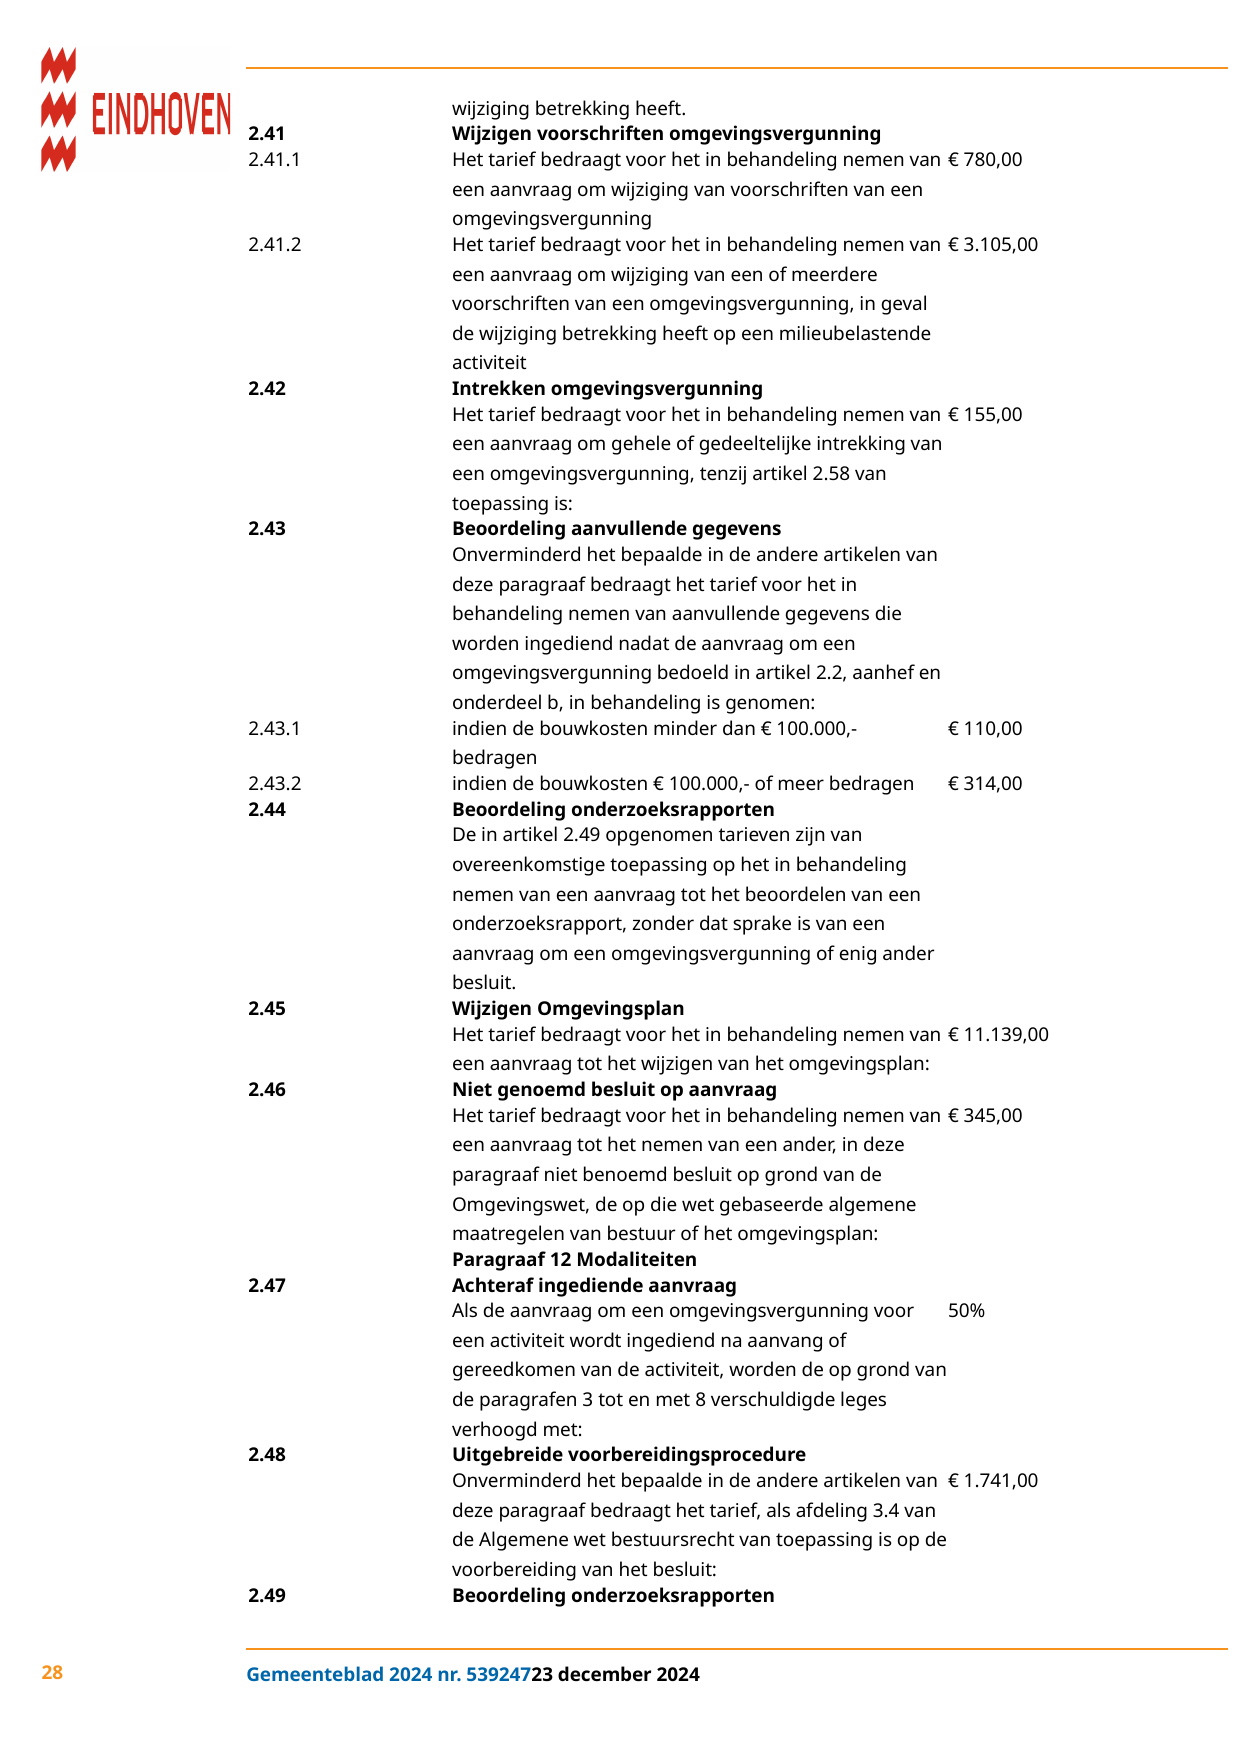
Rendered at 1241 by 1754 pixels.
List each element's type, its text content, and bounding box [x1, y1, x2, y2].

table_cell 2.49 [248, 1582, 452, 1607]
table_cell [948, 1076, 1152, 1102]
table_cell Het tarief bedraagt voor het in behandeling nemen van een aanvraag tot het wijzigen van het omgevingsplan: [452, 1021, 948, 1076]
table_cell € 3.105,00 [948, 231, 1152, 375]
table_cell € 11.139,00 [948, 1021, 1152, 1076]
table_cell € 155,00 [948, 401, 1152, 515]
table_cell Als de aanvraag om een omgevingsvergunning voor een activiteit wordt ingediend na aanvang of gereedkomen van de activiteit, worden de op grond van de paragrafen 3 tot en met 8 verschuldigde leges verhoogd met: [452, 1298, 948, 1442]
table_cell [248, 822, 452, 995]
table_cell [248, 541, 452, 715]
table_cell Intrekken omgevingsvergunning [452, 375, 948, 401]
table_cell [948, 1582, 1152, 1607]
table_cell Onverminderd het bepaalde in de andere artikelen van deze paragraaf bedraagt het tarief, als afdeling 3.4 van de Algemene wet bestuursrecht van toepassing is op de voorbereiding van het besluit: [452, 1467, 948, 1582]
table_cell Beoordeling aanvullende gegevens [452, 515, 948, 541]
table_cell Beoordeling onderzoeksrapporten [452, 796, 948, 822]
table_cell 2.44 [248, 796, 452, 822]
table_cell Het tarief bedraagt voor het in behandeling nemen van een aanvraag om wijziging van een of meerdere voorschriften van een omgevingsvergunning, in geval de wijziging betrekking heeft op een milieubelastende activiteit [452, 231, 948, 375]
table_cell [948, 541, 1152, 715]
table_cell [948, 822, 1152, 995]
table_cell 2.43.2 [248, 770, 452, 796]
table_cell € 345,00 [948, 1102, 1152, 1246]
table_cell [248, 1298, 452, 1442]
table_cell [948, 995, 1152, 1021]
table_cell [948, 375, 1152, 401]
table_cell Paragraaf 12 Modaliteiten [452, 1246, 948, 1272]
table_cell 2.43.1 [248, 715, 452, 770]
table_cell De in artikel 2.49 opgenomen tarieven zijn van overeenkomstige toepassing op het in behandeling nemen van een aanvraag tot het beoordelen van een onderzoeksrapport, zonder dat sprake is van een aanvraag om een omgevingsvergunning of enig ander besluit. [452, 822, 948, 995]
table_cell [248, 1021, 452, 1076]
table_cell [948, 121, 1152, 146]
table_cell [948, 1442, 1152, 1467]
table_cell Niet genoemd besluit op aanvraag [452, 1076, 948, 1102]
table_cell 2.42 [248, 375, 452, 401]
table_cell € 314,00 [948, 770, 1152, 796]
table_cell [248, 1102, 452, 1246]
table_cell Achteraf ingediende aanvraag [452, 1272, 948, 1297]
table_cell € 110,00 [948, 715, 1152, 770]
table_cell 50% [948, 1298, 1152, 1442]
table_cell [948, 1272, 1152, 1297]
table_cell [248, 1467, 452, 1582]
table_cell [248, 1246, 452, 1272]
table_cell [248, 401, 452, 515]
table_cell [248, 95, 452, 121]
table_cell Onverminderd het bepaalde in de andere artikelen van deze paragraaf bedraagt het tarief voor het in behandeling nemen van aanvullende gegevens die worden ingediend nadat de aanvraag om een omgevingsvergunning bedoeld in artikel 2.2, aanhef en onderdeel b, in behandeling is genomen: [452, 541, 948, 715]
table_cell € 1.741,00 [948, 1467, 1152, 1582]
table_cell € 780,00 [948, 146, 1152, 231]
table_cell [948, 1246, 1152, 1272]
table_cell Het tarief bedraagt voor het in behandeling nemen van een aanvraag tot het nemen van een ander, in deze paragraaf niet benoemd besluit op grond van de Omgevingswet, de op die wet gebaseerde algemene maatregelen van bestuur of het omgevingsplan: [452, 1102, 948, 1246]
table_cell indien de bouwkosten minder dan € 100.000,- bedragen [452, 715, 948, 770]
table_cell Wijzigen Omgevingsplan [452, 995, 948, 1021]
table_cell 2.45 [248, 995, 452, 1021]
picture [41, 47, 231, 172]
table_cell 2.46 [248, 1076, 452, 1102]
table_cell wijziging betrekking heeft. [452, 95, 948, 121]
table_cell [948, 95, 1152, 121]
table_cell Het tarief bedraagt voor het in behandeling nemen van een aanvraag om wijziging van voorschriften van een omgevingsvergunning [452, 146, 948, 231]
table_cell 2.47 [248, 1272, 452, 1297]
table_cell [948, 796, 1152, 822]
table_cell Beoordeling onderzoeksrapporten [452, 1582, 948, 1607]
table_cell Uitgebreide voorbereidingsprocedure [452, 1442, 948, 1467]
table_cell [948, 515, 1152, 541]
table_cell Het tarief bedraagt voor het in behandeling nemen van een aanvraag om gehele of gedeeltelijke intrekking van een omgevingsvergunning, tenzij artikel 2.58 van toepassing is: [452, 401, 948, 515]
table_cell 2.41.1 [248, 146, 452, 231]
table_cell 2.48 [248, 1442, 452, 1467]
table_cell Wijzigen voorschriften omgevingsvergunning [452, 121, 948, 146]
table_cell 2.43 [248, 515, 452, 541]
table_cell 2.41 [248, 121, 452, 146]
table_cell 2.41.2 [248, 231, 452, 375]
table_cell indien de bouwkosten € 100.000,- of meer bedragen [452, 770, 948, 796]
